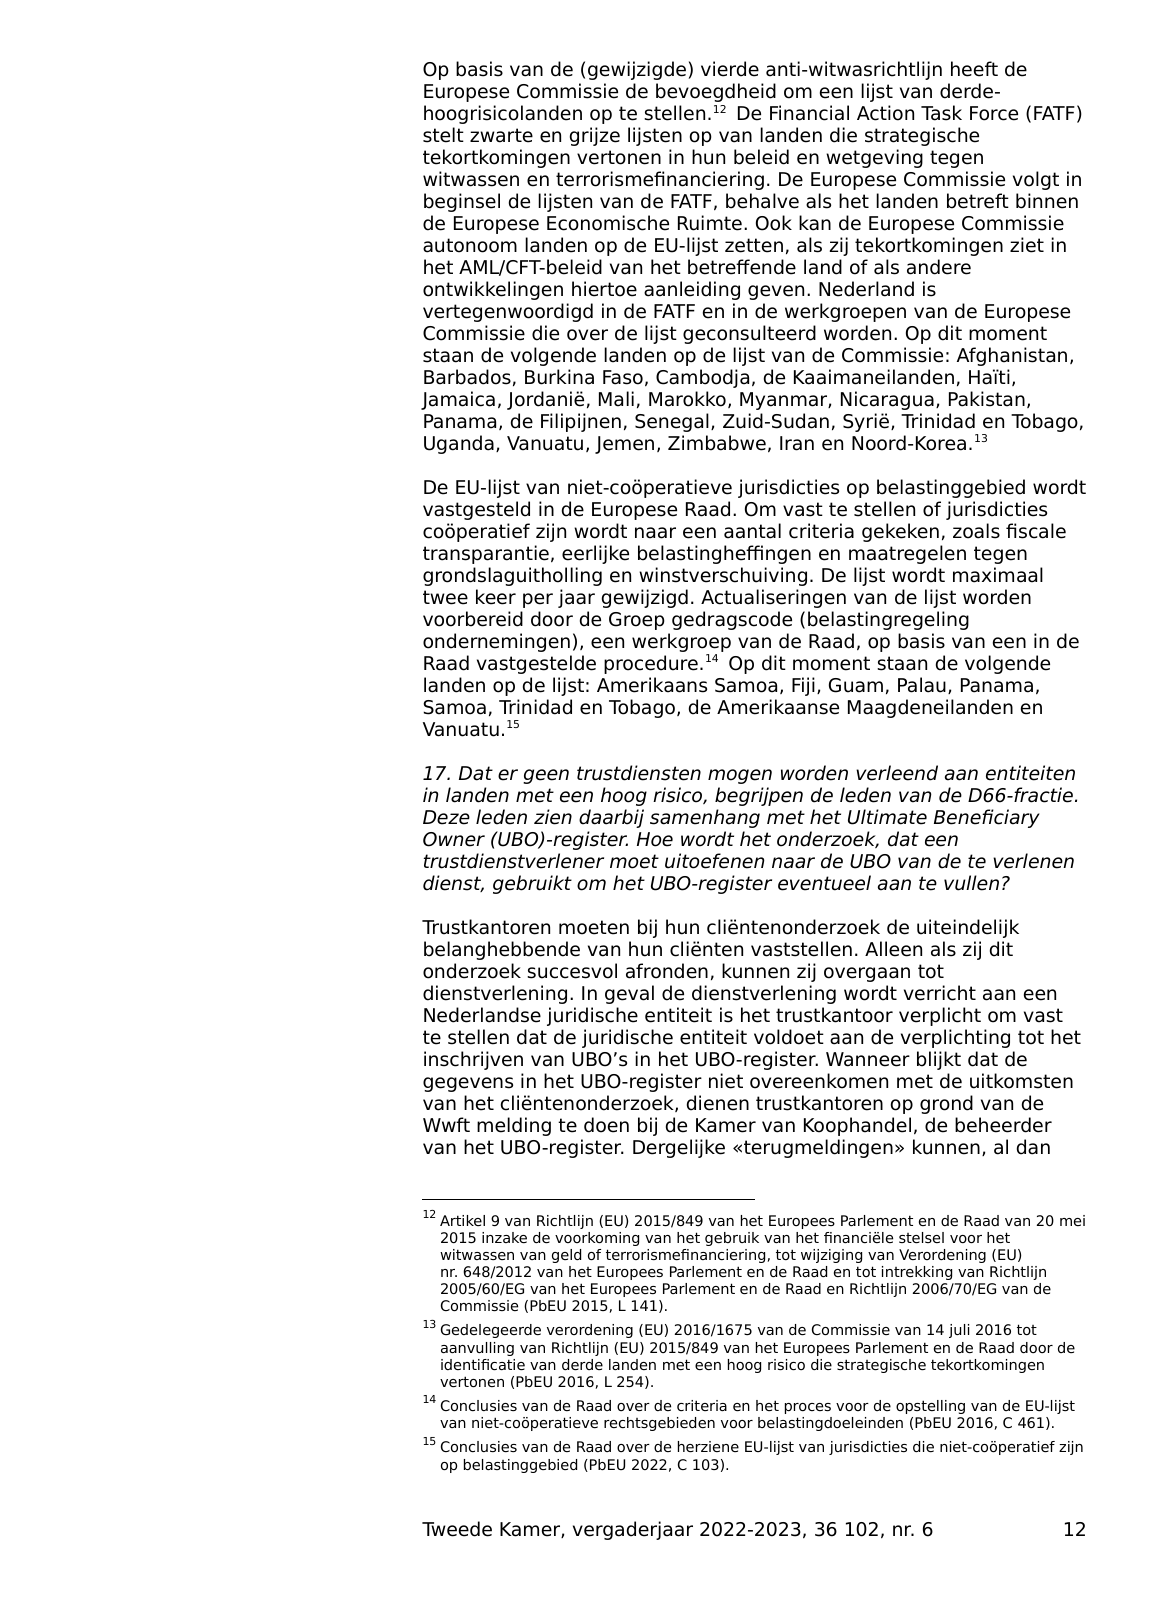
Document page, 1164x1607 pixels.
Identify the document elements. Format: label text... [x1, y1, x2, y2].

text Trustkantoren moeten bij hun cliëntenonderzoek de uiteindelijk belanghebbende van hun cliënten vaststellen. Alleen als zij dit onderzoek succesvol afronden, kunnen zij overgaan tot dienstverlening. In geval de dienstverlening wordt verricht aan een Nederlandse juridische entiteit is het trustkantoor verplicht om vast te stellen dat de juridische entiteit voldoet aan de verplichting tot het inschrijven van UBO’s in het UBO-register. Wanneer blijkt dat de gegevens in het UBO-register niet overeenkomen met de uitkomsten van het cliëntenonderzoek, dienen trustkantoren op grond van de Wwft melding te doen bij de Kamer van Koophandel, de beheerder van het UBO-register. Dergelijke «terugmeldingen» kunnen, al dan [422, 917, 1087, 1159]
text De EU-lijst van niet-coöperatieve jurisdicties op belastinggebied wordt vastgesteld in de Europese Raad. Om vast te stellen of jurisdicties coöperatief zijn wordt naar een aantal criteria gekeken, zoals fiscale transparantie, eerlijke belastingheffingen en maatregelen tegen grondslaguitholling en winstverschuiving. De lijst wordt maximaal twee keer per jaar gewijzigd. Actualiseringen van de lijst worden voorbereid door de Groep gedragscode (belastingregeling ondernemingen), een werkgroep van de Raad, op basis van een in de Raad vastgestelde procedure. Op dit moment staan de volgende landen op de lijst: Amerikaans Samoa, Fiji, Guam, Palau, Panama, Samoa, Trinidad en Tobago, de Amerikaanse Maagdeneilanden en Vanuatu. [422, 477, 1087, 741]
text Op basis van de (gewijzigde) vierde anti-witwasrichtlijn heeft de Europese Commissie de bevoegdheid om een lijst van derde-hoogrisicolanden op te stellen. De Financial Action Task Force (FATF) stelt zwarte en grijze lijsten op van landen die strategische tekortkomingen vertonen in hun beleid en wetgeving tegen witwassen en terrorismefinanciering. De Europese Commissie volgt in beginsel de lijsten van de FATF, behalve als het landen betreft binnen de Europese Economische Ruimte. Ook kan de Europese Commissie autonoom landen op de EU-lijst zetten, als zij tekortkomingen ziet in het AML/CFT-beleid van het betreffende land of als andere ontwikkelingen hiertoe aanleiding geven. Nederland is vertegenwoordigd in de FATF en in de werkgroepen van de Europese Commissie die over de lijst geconsulteerd worden. Op dit moment staan de volgende landen op de lijst van de Commissie: Afghanistan, Barbados, Burkina Faso, Cambodja, de Kaaimaneilanden, Haïti, Jamaica, Jordanië, Mali, Marokko, Myanmar, Nicaragua, Pakistan, Panama, de Filipijnen, Senegal, Zuid-Sudan, Syrië, Trinidad en Tobago, Uganda, Vanuatu, Jemen, Zimbabwe, Iran en Noord-Korea. [422, 59, 1087, 455]
text Gedelegeerde verordening (EU) 2016/1675 van de Commissie van 14 juli 2016 tot aanvulling van Richtlijn (EU) 2015/849 van het Europees Parlement en de Raad door de identificatie van derde landen met een hoog risico die strategische tekortkomingen vertonen (PbEU 2016, L 254). [422, 1318, 1087, 1391]
text Conclusies van de Raad over de criteria en het proces voor de opstelling van de EU-lijst van niet-coöperatieve rechtsgebieden voor belastingdoeleinden (PbEU 2016, C 461). [422, 1393, 1087, 1432]
text 17. Dat er geen trustdiensten mogen worden verleend aan entiteiten in landen met een hoog risico, begrijpen de leden van de D66-fractie. Deze leden zien daarbij samenhang met het Ultimate Beneficiary Owner (UBO)-register. Hoe wordt het onderzoek, dat een trustdienstverlener moet uitoefenen naar de UBO van de te verlenen dienst, gebruikt om het UBO-register eventueel aan te vullen? [422, 763, 1087, 895]
text Artikel 9 van Richtlijn (EU) 2015/849 van het Europees Parlement en de Raad van 20 mei 2015 inzake de voorkoming van het gebruik van het financiële stelsel voor het witwassen van geld of terrorismefinanciering, tot wijziging van Verordening (EU) nr. 648/2012 van het Europees Parlement en de Raad en tot intrekking van Richtlijn 2005/60/EG van het Europees Parlement en de Raad en Richtlijn 2006/70/EG van de Commissie (PbEU 2015, L 141). [422, 1208, 1087, 1315]
text Conclusies van de Raad over de herziene EU-lijst van jurisdicties die niet-coöperatief zijn op belastinggebied (PbEU 2022, C 103). [422, 1435, 1087, 1474]
